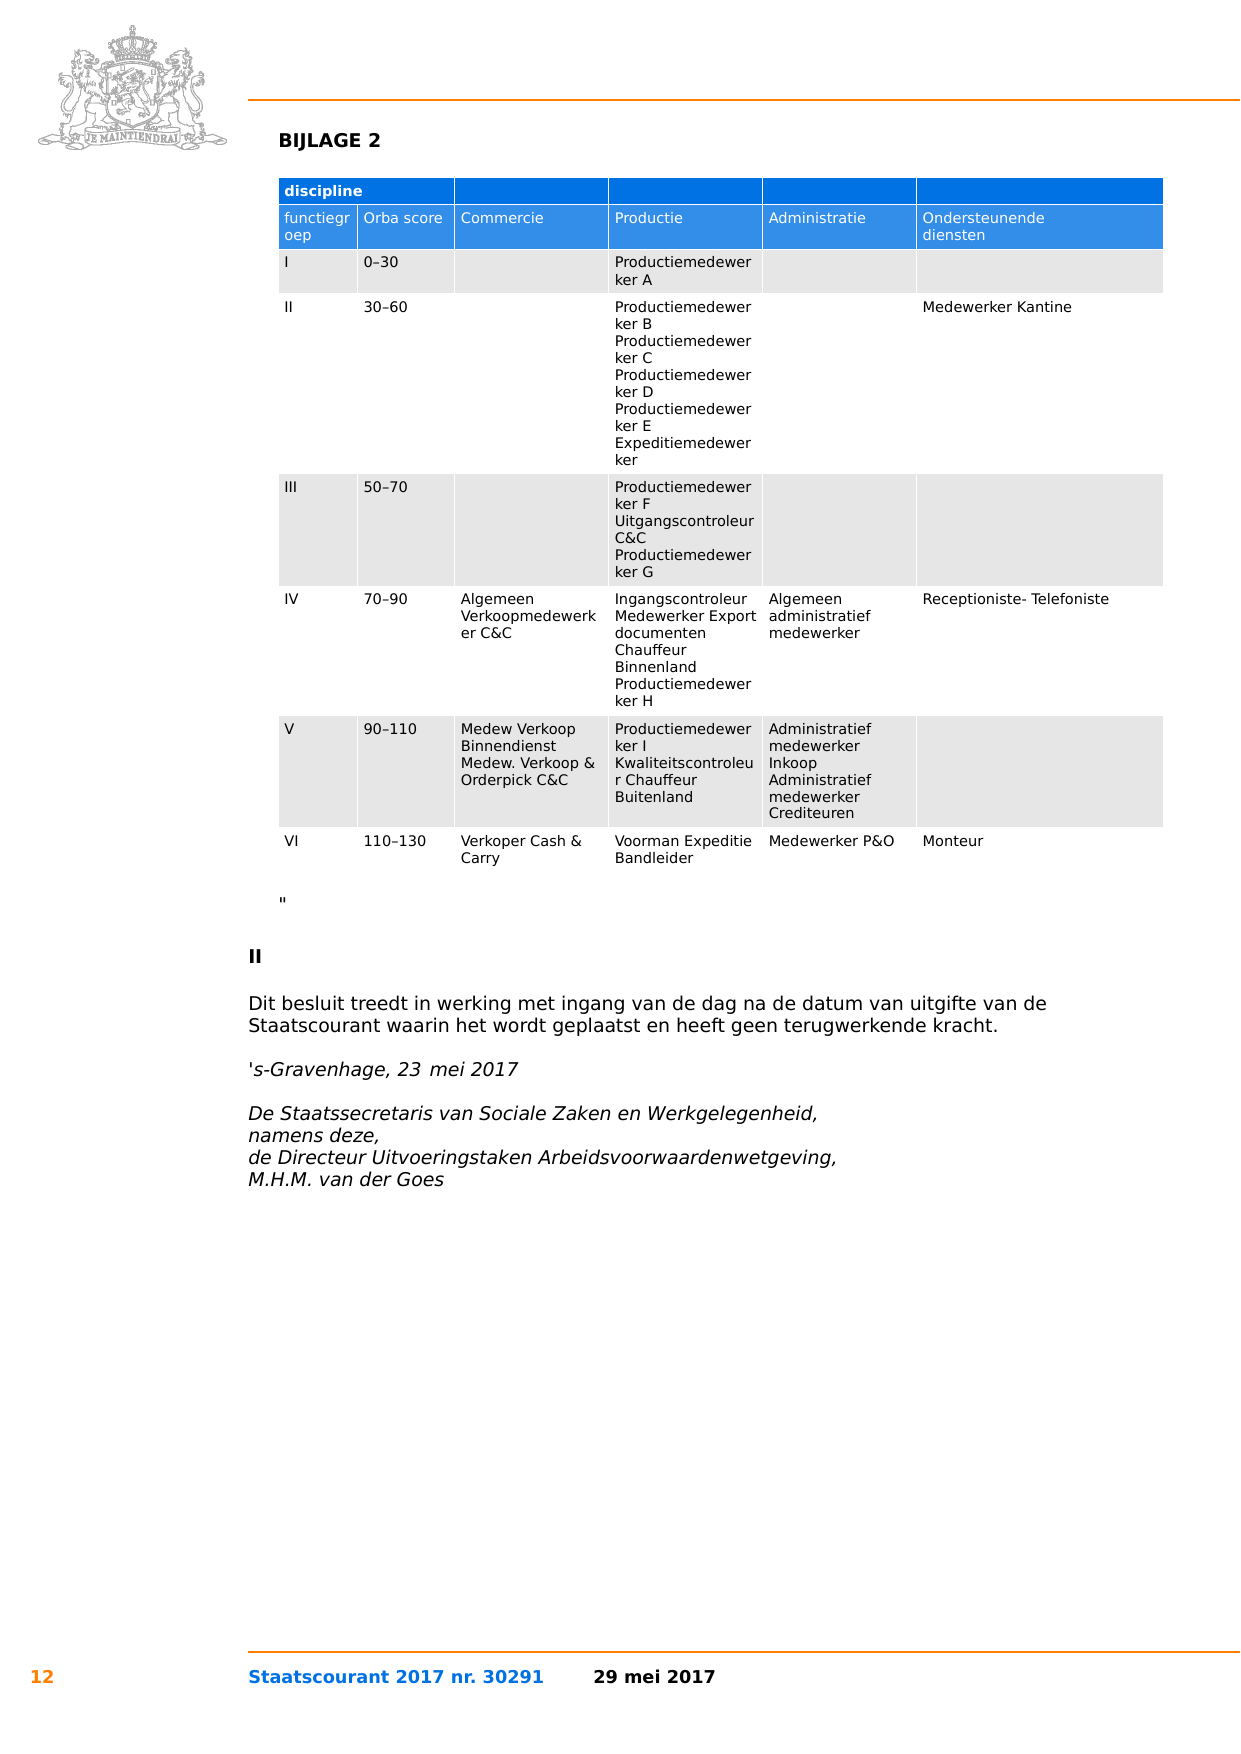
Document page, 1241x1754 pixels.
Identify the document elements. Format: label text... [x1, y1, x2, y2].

table_cell [455, 250, 608, 293]
subtitle II [248, 946, 1163, 968]
table_cell Monteur [917, 828, 1163, 871]
table_cell 50–70 [358, 474, 454, 586]
text Dit besluit treedt in werking met ingang van de dag na de datum van uitgifte van de Staatscourant waarin het wordt geplaatst en heeft geen terugwerkende kracht. [248, 993, 1163, 1037]
table_cell Voorman Expeditie Bandleider [609, 828, 762, 871]
table_cell [763, 250, 916, 293]
table_header [455, 178, 608, 204]
table_cell III [279, 474, 357, 586]
table_header [763, 178, 916, 204]
table_cell I [279, 250, 357, 293]
table_cell Commercie [455, 205, 608, 249]
table_cell Ondersteunende diensten [917, 205, 1163, 249]
table_cell Receptioniste- Telefoniste [917, 587, 1163, 715]
table_cell Algemeen Verkoopmedewerker C&C [455, 587, 608, 715]
subtitle BIJLAGE 2 [278, 130, 1163, 152]
table_cell IV [279, 587, 357, 715]
table_cell VI [279, 828, 357, 871]
table_cell Productiemedewerker A [609, 250, 762, 293]
table_cell functiegroep [279, 205, 357, 249]
table_cell Productiemedewerker I Kwaliteitscontroleur Chauffeur Buitenland [609, 716, 762, 827]
table_cell [917, 250, 1163, 293]
table_cell Medewerker P&O [763, 828, 916, 871]
table_cell V [279, 716, 357, 827]
picture [38, 25, 227, 150]
table_cell 90–110 [358, 716, 454, 827]
table_cell Algemeen administratief medewerker [763, 587, 916, 715]
table_cell [455, 474, 608, 586]
table_cell Administratief medewerker Inkoop Administratief medewerker Crediteuren [763, 716, 916, 827]
table_cell [763, 474, 916, 586]
table_cell Orba score [358, 205, 454, 249]
table_cell Medewerker Kantine [917, 294, 1163, 473]
text De Staatssecretaris van Sociale Zaken en Werkgelegenheid, namens deze, de Directeur Uitvoeringstaken Arbeidsvoorwaardenwetgeving, M.H.M. van der Goes [248, 1103, 1163, 1191]
table_cell Productie [609, 205, 762, 249]
text 's-Gravenhage, 23 mei 2017 [248, 1059, 1163, 1081]
table_cell Administratie [763, 205, 916, 249]
table_cell 70–90 [358, 587, 454, 715]
table_header discipline [279, 178, 454, 204]
table_cell 30–60 [358, 294, 454, 473]
table_cell Verkoper Cash & Carry [455, 828, 608, 871]
table_cell Productiemedewerker F Uitgangscontroleur C&C Productiemedewerker G [609, 474, 762, 586]
table_cell 0–30 [358, 250, 454, 293]
table_cell Medew Verkoop Binnendienst Medew. Verkoop & Orderpick C&C [455, 716, 608, 827]
table_cell Ingangscontroleur Medewerker Export documenten Chauffeur Binnenland Productiemedewerker H [609, 587, 762, 715]
table_cell [917, 474, 1163, 586]
table_header [609, 178, 762, 204]
table_cell 110–130 [358, 828, 454, 871]
table_cell [763, 294, 916, 473]
table_header [917, 178, 1163, 204]
table_cell Productiemedewerker B Productiemedewerker C Productiemedewerker D Productiemedewerker E Expeditiemedewerker [609, 294, 762, 473]
table_cell [917, 716, 1163, 827]
table_cell [455, 294, 608, 473]
table_cell II [279, 294, 357, 473]
text " [278, 894, 1163, 916]
